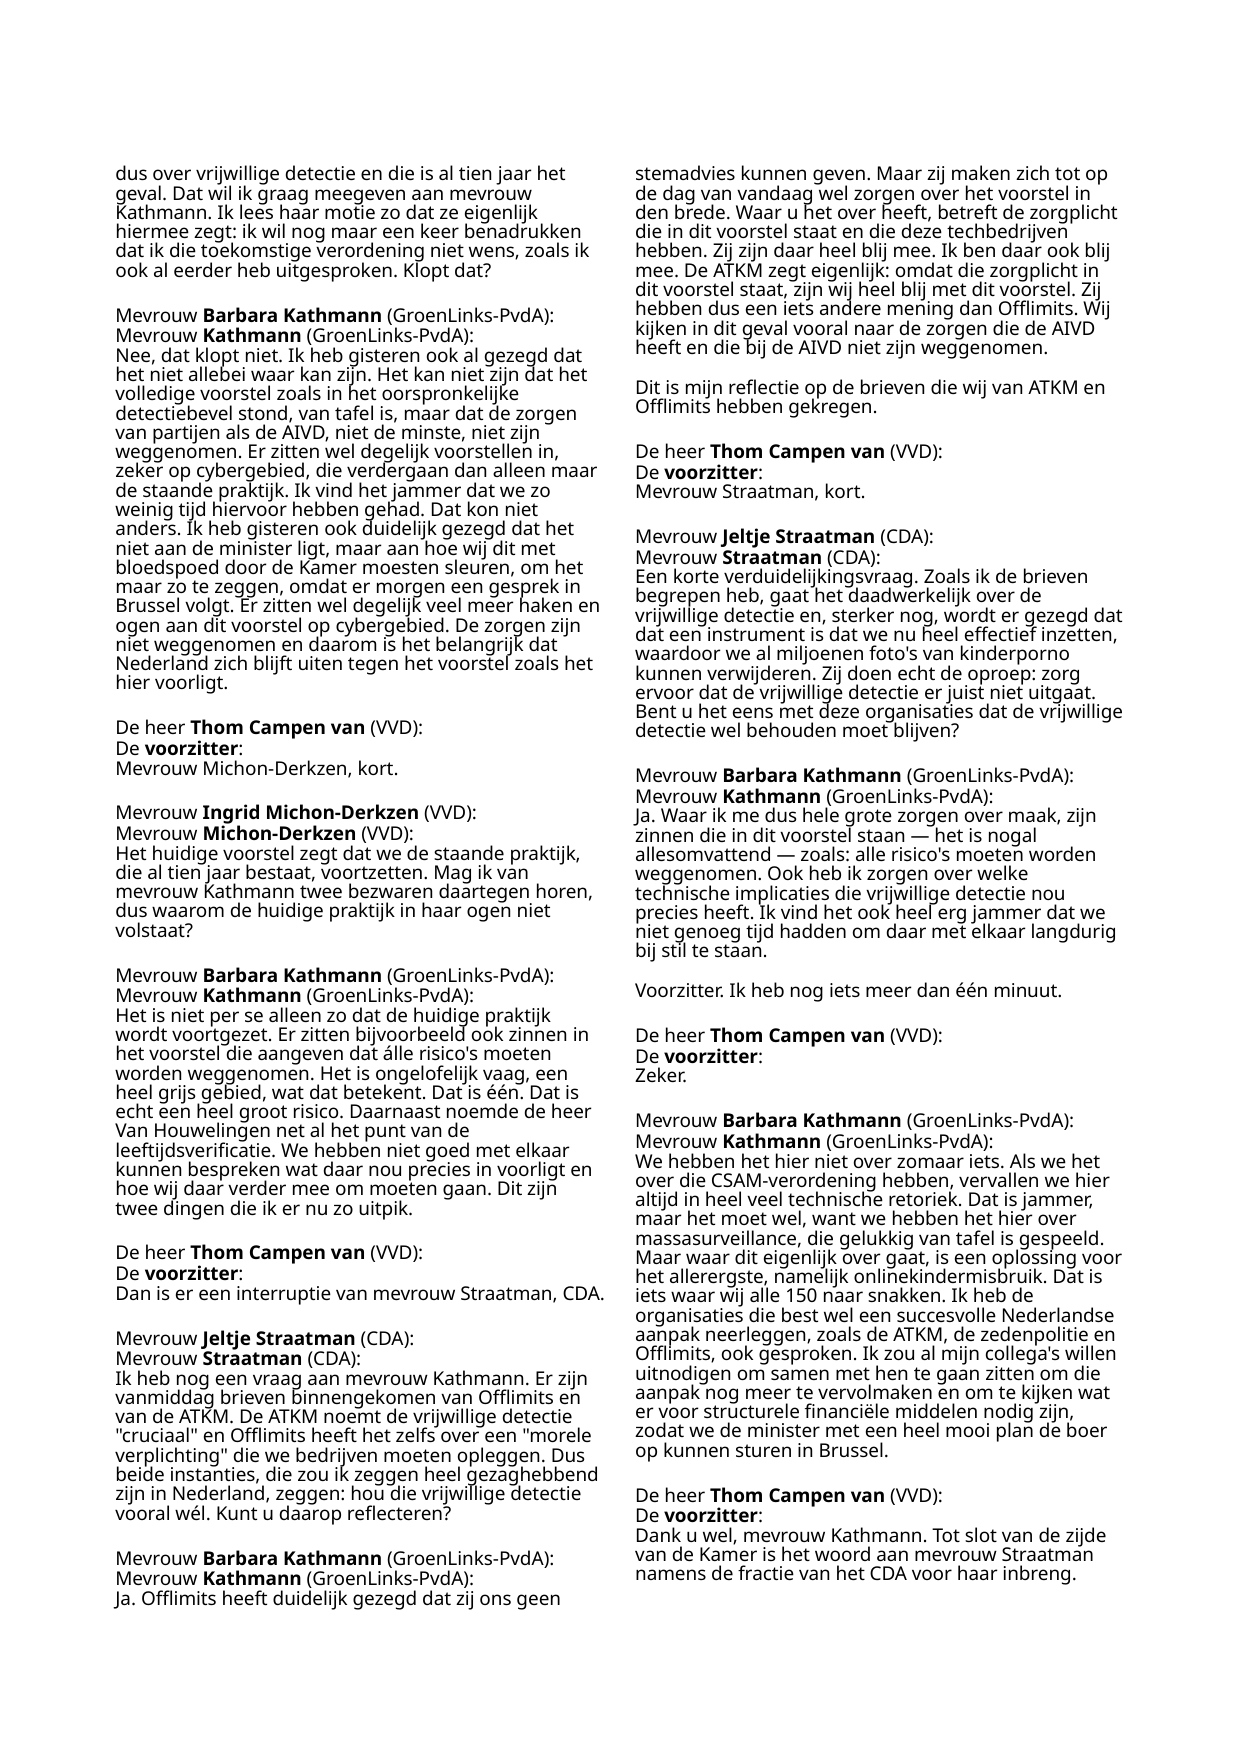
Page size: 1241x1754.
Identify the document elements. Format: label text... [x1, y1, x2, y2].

text De voorzitter: [635, 1507, 1125, 1527]
text Ja. Waar ik me dus hele grote zorgen over maak, zijn zinnen die in dit voorstel staan — het is nogal allesomvattend — zoals: alle risico's moeten worden weggenomen. Ook heb ik zorgen over welke technische implicaties die vrijwillige detectie nou precies heeft. Ik vind het ook heel erg jammer dat we niet genoeg tijd hadden om daar met elkaar langdurig bij stil te staan. [635, 807, 1125, 962]
text De voorzitter: [635, 1048, 1125, 1067]
text De voorzitter: [115, 740, 605, 759]
text De voorzitter: [115, 1265, 605, 1284]
text Mevrouw Jeltje Straatman (CDA): [115, 1325, 605, 1350]
text Mevrouw Jeltje Straatman (CDA): [635, 523, 1125, 549]
text Mevrouw Kathmann (GroenLinks-PvdA): [115, 987, 605, 1007]
text dus over vrijwillige detectie en die is al tien jaar het geval. Dat wil ik graag meegeven aan mevrouw Kathmann. Ik lees haar motie zo dat ze eigenlijk hiermee zegt: ik wil nog maar een keer benadrukken dat ik die toekomstige verordening niet wens, zoals ik ook al eerder heb uitgesproken. Klopt dat? [115, 165, 605, 281]
text Zeker. [635, 1067, 1125, 1087]
text Mevrouw Kathmann (GroenLinks-PvdA): [115, 327, 605, 347]
text Mevrouw Barbara Kathmann (GroenLinks-PvdA): [115, 962, 605, 987]
text Mevrouw Kathmann (GroenLinks-PvdA): [635, 788, 1125, 807]
text Mevrouw Barbara Kathmann (GroenLinks-PvdA): [115, 1545, 605, 1570]
text Mevrouw Straatman, kort. [635, 483, 1125, 502]
text Mevrouw Michon-Derkzen (VVD): [115, 825, 605, 844]
text Dit is mijn reflectie op de brieven die wij van ATKM en Offlimits hebben gekregen. [635, 379, 1125, 417]
text Dank u wel, mevrouw Kathmann. Tot slot van de zijde van de Kamer is het woord aan mevrouw Straatman namens de fractie van het CDA voor haar inbreng. [635, 1527, 1125, 1584]
text Ik heb nog een vraag aan mevrouw Kathmann. Er zijn vanmiddag brieven binnengekomen van Offlimits en van de ATKM. De ATKM noemt de vrijwillige detectie "cruciaal" en Offlimits heeft het zelfs over een "morele verplichting" die we bedrijven moeten opleggen. Dus beide instanties, die zou ik zeggen heel gezaghebbend zijn in Nederland, zeggen: hou die vrijwillige detectie vooral wél. Kunt u daarop reflecteren? [115, 1370, 605, 1524]
text Mevrouw Kathmann (GroenLinks-PvdA): [635, 1133, 1125, 1153]
text Mevrouw Straatman (CDA): [635, 549, 1125, 568]
text Mevrouw Barbara Kathmann (GroenLinks-PvdA): [115, 302, 605, 327]
text Mevrouw Kathmann (GroenLinks-PvdA): [115, 1570, 605, 1590]
text Het huidige voorstel zegt dat we de staande praktijk, die al tien jaar bestaat, voortzetten. Mag ik van mevrouw Kathmann twee bezwaren daartegen horen, dus waarom de huidige praktijk in haar ogen niet volstaat? [115, 844, 605, 941]
text Voorzitter. Ik heb nog iets meer dan één minuut. [635, 982, 1125, 1002]
text Mevrouw Straatman (CDA): [115, 1350, 605, 1370]
text De voorzitter: [635, 464, 1125, 483]
text Een korte verduidelijkingsvraag. Zoals ik de brieven begrepen heb, gaat het daadwerkelijk over de vrijwillige detectie en, sterker nog, wordt er gezegd dat dat een instrument is dat we nu heel effectief inzetten, waardoor we al miljoenen foto's van kinderporno kunnen verwijderen. Zij doen echt de oproep: zorg ervoor dat de vrijwillige detectie er juist niet uitgaat. Bent u het eens met deze organisaties dat de vrijwillige detectie wel behouden moet blijven? [635, 568, 1125, 742]
text De heer Thom Campen van (VVD): [635, 1022, 1125, 1048]
text Mevrouw Ingrid Michon-Derkzen (VVD): [115, 799, 605, 825]
text De heer Thom Campen van (VVD): [115, 1239, 605, 1265]
text De heer Thom Campen van (VVD): [635, 438, 1125, 464]
text Nee, dat klopt niet. Ik heb gisteren ook al gezegd dat het niet allebei waar kan zijn. Het kan niet zijn dat het volledige voorstel zoals in het oorspronkelijke detectiebevel stond, van tafel is, maar dat de zorgen van partijen als de AIVD, niet de minste, niet zijn weggenomen. Er zitten wel degelijk voorstellen in, zeker op cybergebied, die verdergaan dan alleen maar de staande praktijk. Ik vind het jammer dat we zo weinig tijd hiervoor hebben gehad. Dat kon niet anders. Ik heb gisteren ook duidelijk gezegd dat het niet aan de minister ligt, maar aan hoe wij dit met bloedspoed door de Kamer moesten sleuren, om het maar zo te zeggen, omdat er morgen een gesprek in Brussel volgt. Er zitten wel degelijk veel meer haken en ogen aan dit voorstel op cybergebied. De zorgen zijn niet weggenomen en daarom is het belangrijk dat Nederland zich blijft uiten tegen het voorstel zoals het hier voorligt. [115, 347, 605, 694]
text De heer Thom Campen van (VVD): [115, 714, 605, 740]
text Ja. Offlimits heeft duidelijk gezegd dat zij ons geen [115, 1590, 605, 1609]
text Mevrouw Michon-Derkzen, kort. [115, 759, 605, 779]
text Dan is er een interruptie van mevrouw Straatman, CDA. [115, 1284, 605, 1304]
text De heer Thom Campen van (VVD): [635, 1482, 1125, 1507]
text We hebben het hier niet over zomaar iets. Als we het over die CSAM-verordening hebben, vervallen we hier altijd in heel veel technische retoriek. Dat is jammer, maar het moet wel, want we hebben het hier over massasurveillance, die gelukkig van tafel is gespeeld. Maar waar dit eigenlijk over gaat, is een oplossing voor het allerergste, namelijk onlinekindermisbruik. Dat is iets waar wij alle 150 naar snakken. Ik heb de organisaties die best wel een succesvolle Nederlandse aanpak neerleggen, zoals de ATKM, de zedenpolitie en Offlimits, ook gesproken. Ik zou al mijn collega's willen uitnodigen om samen met hen te gaan zitten om die aanpak nog meer te vervolmaken en om te kijken wat er voor structurele financiële middelen nodig zijn, zodat we de minister met een heel mooi plan de boer op kunnen sturen in Brussel. [635, 1153, 1125, 1461]
text Mevrouw Barbara Kathmann (GroenLinks-PvdA): [635, 1108, 1125, 1133]
text Mevrouw Barbara Kathmann (GroenLinks-PvdA): [635, 762, 1125, 788]
text stemadvies kunnen geven. Maar zij maken zich tot op de dag van vandaag wel zorgen over het voorstel in den brede. Waar u het over heeft, betreft de zorgplicht die in dit voorstel staat en die deze techbedrijven hebben. Zij zijn daar heel blij mee. Ik ben daar ook blij mee. De ATKM zegt eigenlijk: omdat die zorgplicht in dit voorstel staat, zijn wij heel blij met dit voorstel. Zij hebben dus een iets andere mening dan Offlimits. Wij kijken in dit geval vooral naar de zorgen die de AIVD heeft en die bij de AIVD niet zijn weggenomen. [635, 165, 1125, 358]
text Het is niet per se alleen zo dat de huidige praktijk wordt voortgezet. Er zitten bijvoorbeeld ook zinnen in het voorstel die aangeven dat álle risico's moeten worden weggenomen. Het is ongelofelijk vaag, een heel grijs gebied, wat dat betekent. Dat is één. Dat is echt een heel groot risico. Daarnaast noemde de heer Van Houwelingen net al het punt van de leeftijdsverificatie. We hebben niet goed met elkaar kunnen bespreken wat daar nou precies in voorligt en hoe wij daar verder mee om moeten gaan. Dit zijn twee dingen die ik er nu zo uitpik. [115, 1007, 605, 1219]
